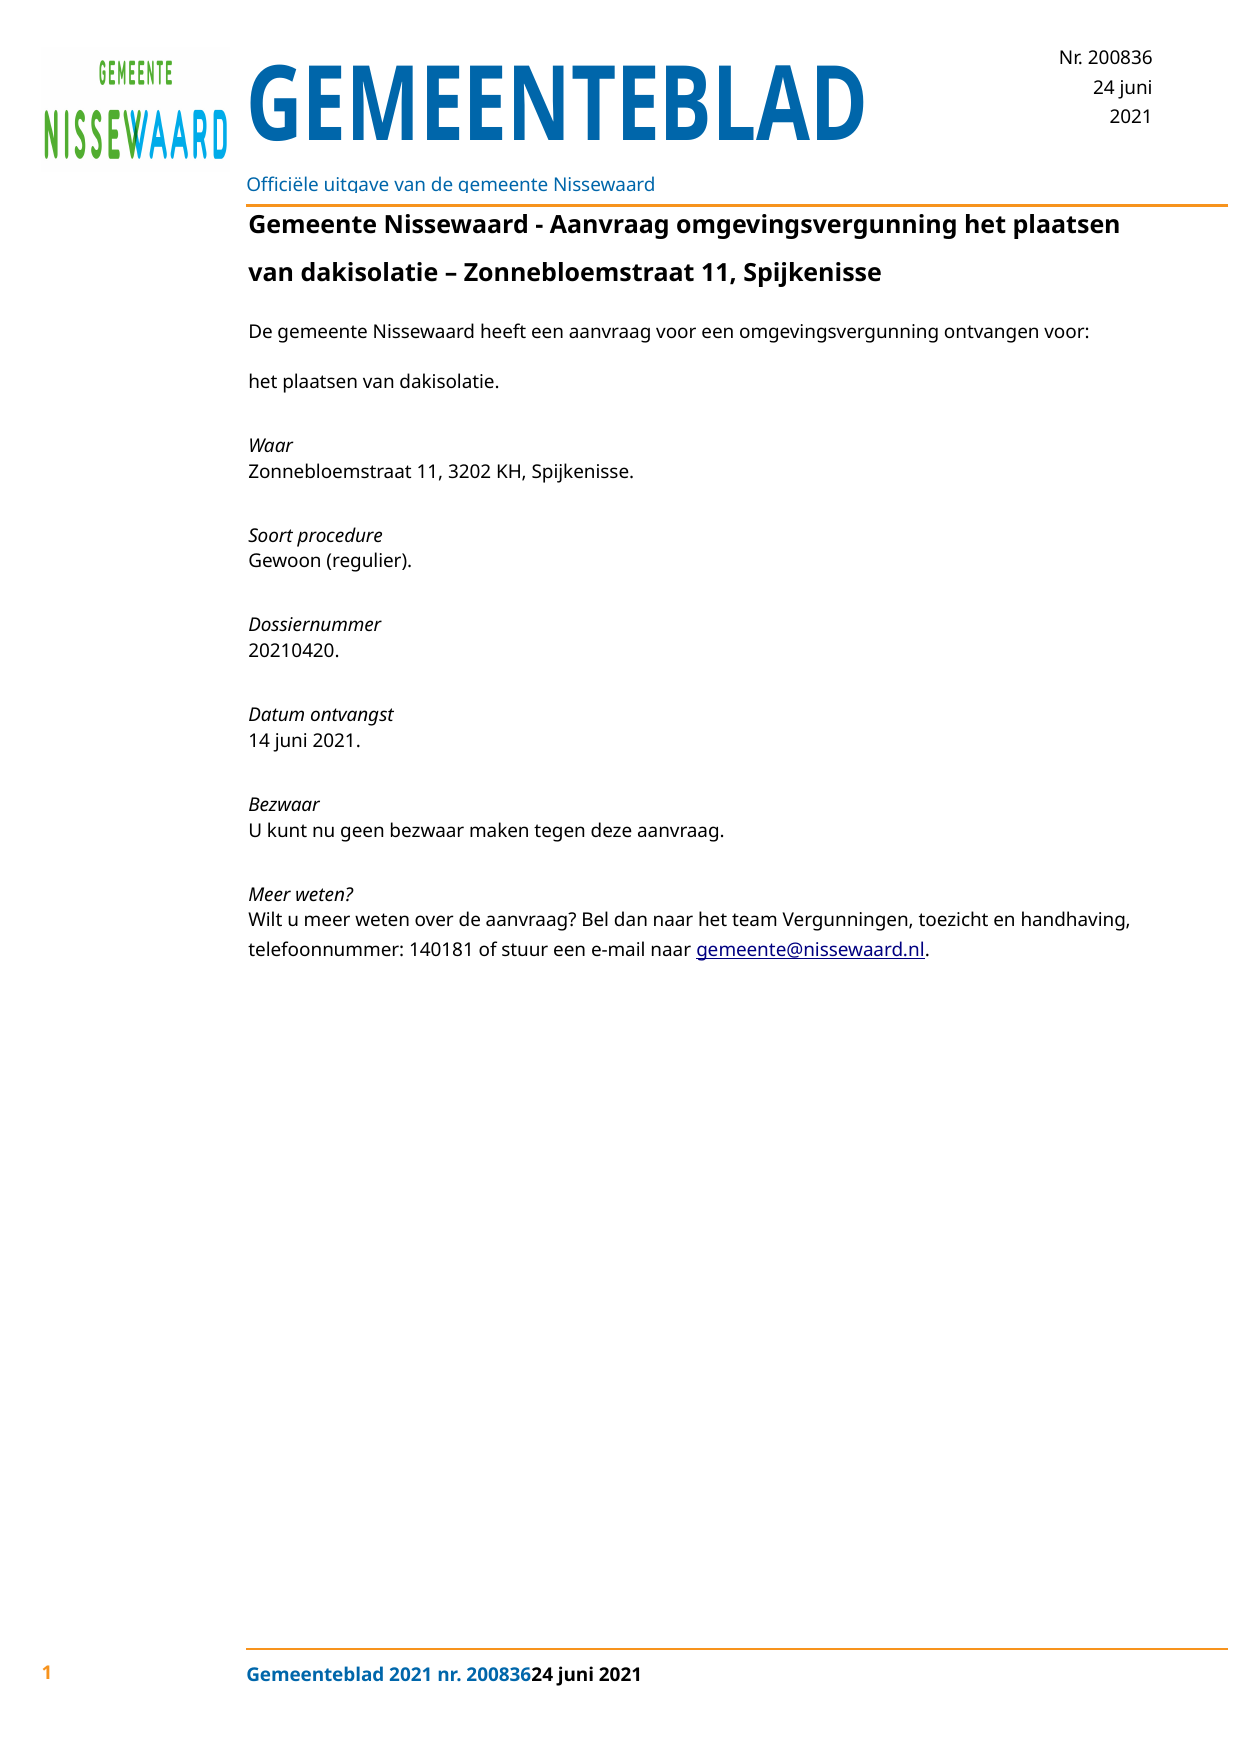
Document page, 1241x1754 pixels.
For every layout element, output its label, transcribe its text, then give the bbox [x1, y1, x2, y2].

text U kunt nu geen bezwaar maken tegen deze aanvraag. [248, 817, 1152, 842]
text Bezwaar [248, 791, 1152, 817]
text Meer weten? [248, 881, 1152, 906]
text het plaatsen van dakisolatie. [248, 368, 1152, 394]
text Datum ontvangst [248, 701, 1152, 727]
text Wilt u meer weten over de aanvraag? Bel dan naar het team Vergunningen, toezicht en handhaving, telefoonnummer: 140181 of stuur een e-mail naar gemeente@nissewaard.nl. [248, 906, 1152, 962]
text Waar [248, 432, 1152, 458]
text 14 juni 2021. [248, 727, 1152, 753]
picture [41, 47, 231, 172]
text Gewoon (regulier). [248, 548, 1152, 573]
text Soort procedure [248, 522, 1152, 548]
text Zonnebloemstraat 11, 3202 KH, Spijkenisse. [248, 458, 1152, 484]
text 20210420. [248, 637, 1152, 663]
text De gemeente Nissewaard heeft een aanvraag voor een omgevingsvergunning ontvangen voor: [248, 318, 1152, 344]
text Gemeente Nissewaard - Aanvraag omgevingsvergunning het plaatsen van dakisolatie – Zonnebloemstraat 11, Spijkenisse [248, 207, 1152, 288]
text Dossiernummer [248, 612, 1152, 637]
